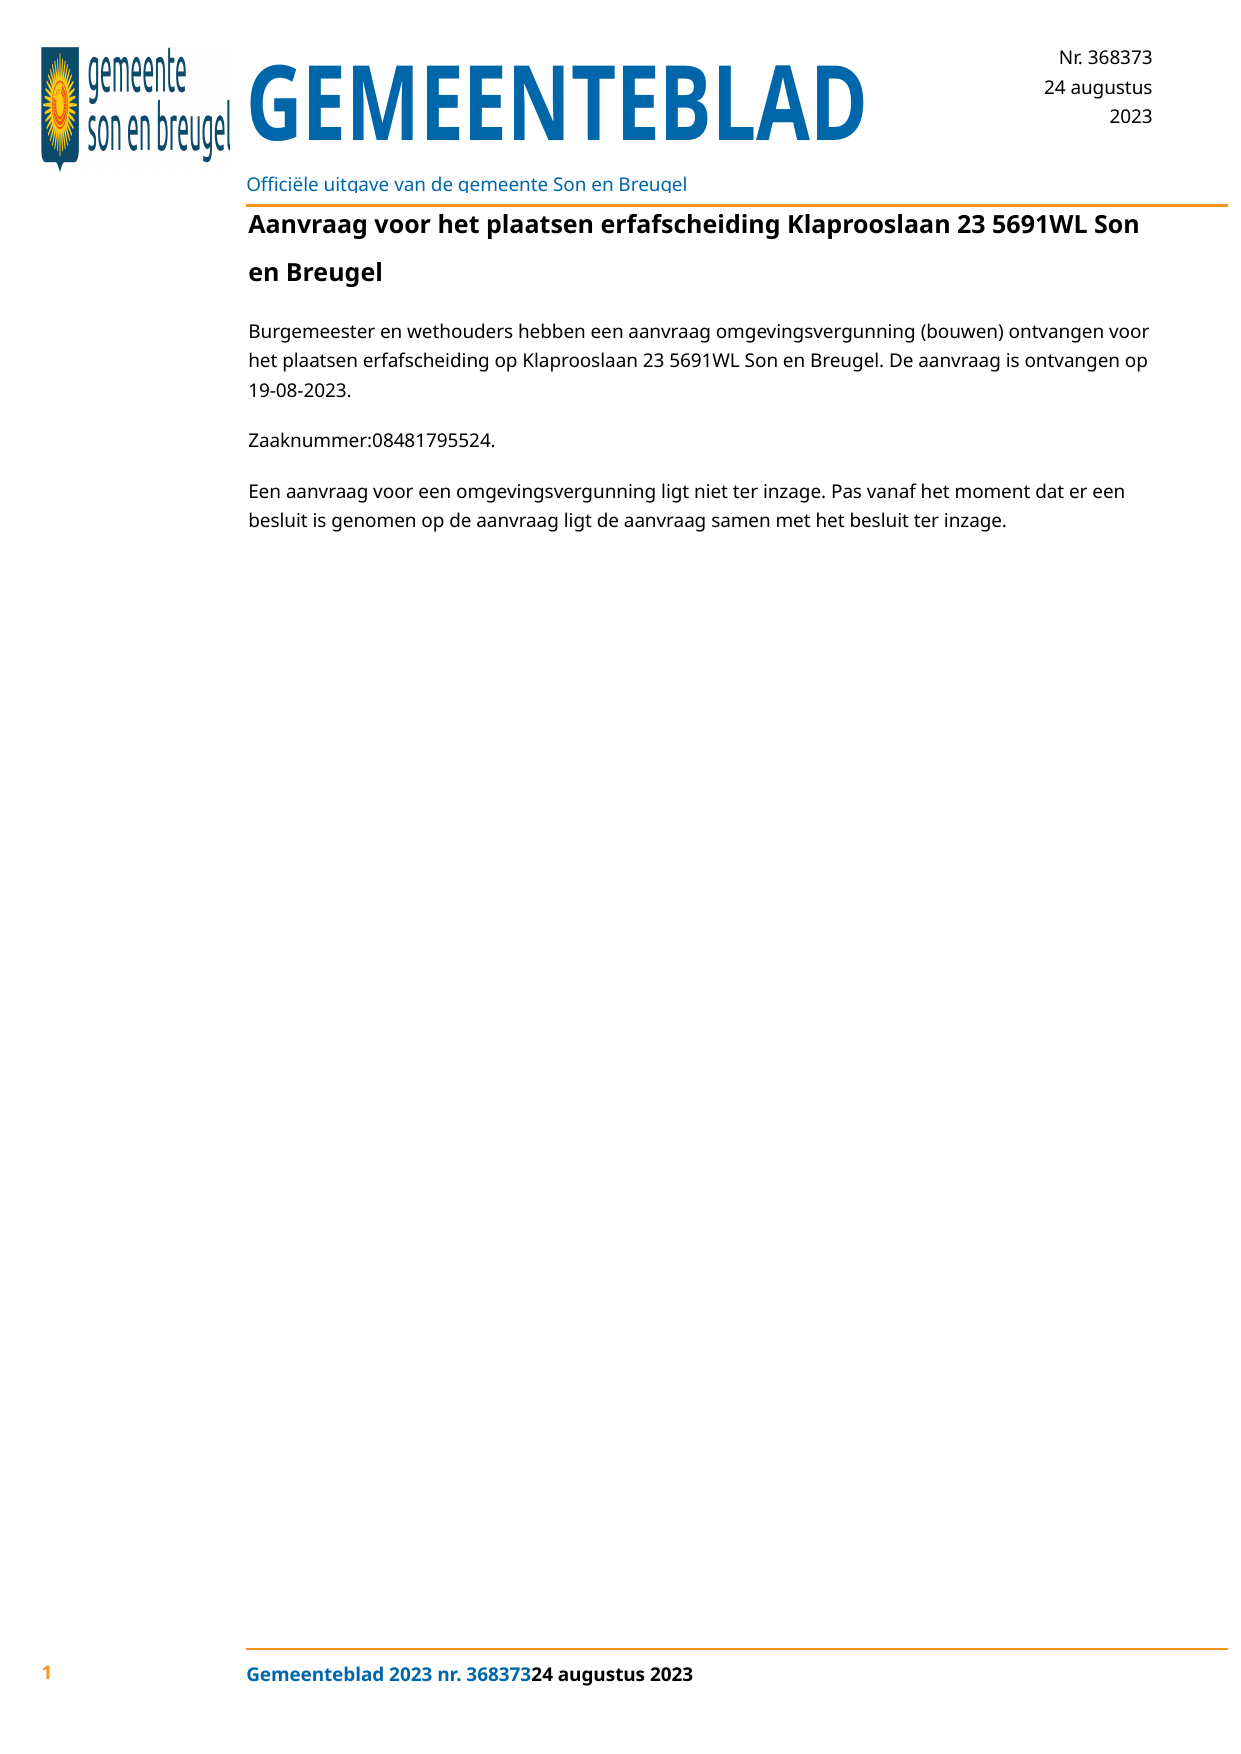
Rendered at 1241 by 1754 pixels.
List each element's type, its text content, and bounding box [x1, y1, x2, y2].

picture [41, 47, 231, 172]
text Aanvraag voor het plaatsen erfafscheiding Klaprooslaan 23 5691WL Son en Breugel [248, 207, 1152, 288]
text Een aanvraag voor een omgevingsvergunning ligt niet ter inzage. Pas vanaf het moment dat er een besluit is genomen op de aanvraag ligt de aanvraag samen met het besluit ter inzage. [248, 478, 1152, 533]
text Burgemeester en wethouders hebben een aanvraag omgevingsvergunning (bouwen) ontvangen voor het plaatsen erfafscheiding op Klaprooslaan 23 5691WL Son en Breugel. De aanvraag is ontvangen op 19-08-2023. [248, 318, 1152, 403]
text Zaaknummer:08481795524. [248, 427, 1152, 453]
